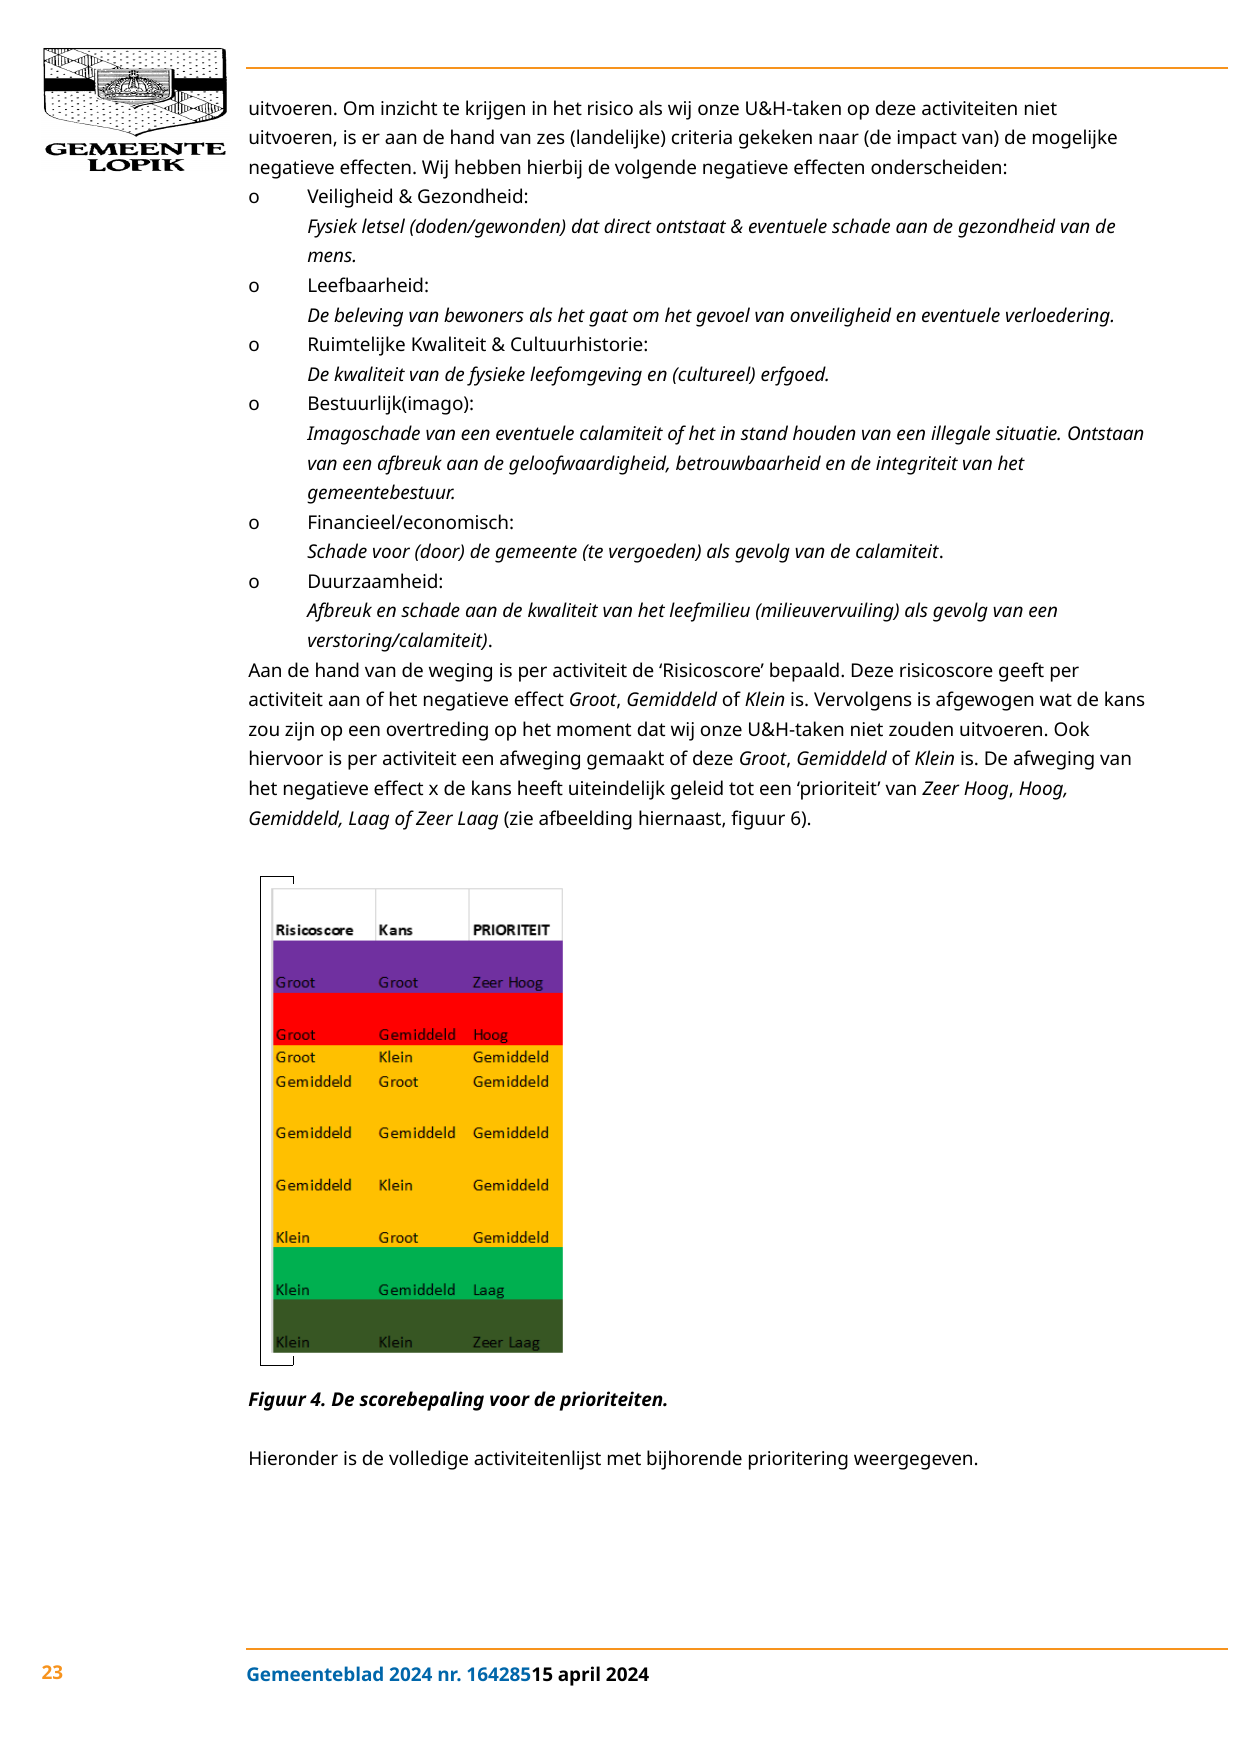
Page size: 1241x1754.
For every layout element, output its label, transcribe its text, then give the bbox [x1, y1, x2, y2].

list Ruimtelijke Kwaliteit & Cultuurhistorie: [248, 331, 1152, 357]
list Bestuurlijk(imago): [248, 391, 1152, 416]
list De beleving van bewoners als het gaat om het gevoel van onveiligheid en eventuele verloedering. [248, 302, 1152, 328]
text uitvoeren. Om inzicht te krijgen in het risico als wij onze U&H-taken op deze activiteiten niet uitvoeren, is er aan de hand van zes (landelijke) criteria gekeken naar (de impact van) de mogelijke negatieve effecten. Wij hebben hierbij de volgende negatieve effecten onderscheiden: [248, 95, 1152, 180]
list Fysiek letsel (doden/gewonden) dat direct ontstaat & eventuele schade aan de gezondheid van de mens. [248, 213, 1152, 268]
list Schade voor (door) de gemeente (te vergoeden) als gevolg van de calamiteit. [248, 538, 1152, 564]
list Imagoschade van een eventuele calamiteit of het in stand houden van een illegale situatie. Ontstaan van een afbreuk aan de geloofwaardigheid, betrouwbaarheid en de integriteit van het gemeentebestuur. [248, 420, 1152, 505]
list Duurzaamheid: [248, 568, 1152, 594]
text Aan de hand van de weging is per activiteit de ‘Risicoscore’ bepaald. Deze risicoscore geeft per activiteit aan of het negatieve effect Groot, Gemiddeld of Klein is. Vervolgens is afgewogen wat de kans zou zijn op een overtreding op het moment dat wij onze U&H-taken niet zouden uitvoeren. Ook hiervoor is per activiteit een afweging gemaakt of deze Groot, Gemiddeld of Klein is. De afweging van het negatieve effect x de kans heeft uiteindelijk geleid tot een ‘prioriteit’ van Zeer Hoog, Hoog, Gemiddeld, Laag of Zeer Laag (zie afbeelding hiernaast, figuur 6). [248, 657, 1152, 831]
list Veiligheid & Gezondheid: [248, 183, 1152, 209]
picture [268, 884, 565, 1356]
text Figuur 4. De scorebepaling voor de prioriteiten. [248, 1386, 1152, 1412]
list De kwaliteit van de fysieke leefomgeving en (cultureel) erfgoed. [248, 361, 1152, 387]
text Hieronder is de volledige activiteitenlijst met bijhorende prioritering weergegeven. [248, 1446, 1152, 1471]
list Afbreuk en schade aan de kwaliteit van het leefmilieu (milieuvervuiling) als gevolg van een verstoring/calamiteit). [248, 598, 1152, 653]
list Financieel/economisch: [248, 509, 1152, 535]
list Leefbaarheid: [248, 272, 1152, 298]
picture [41, 47, 231, 172]
